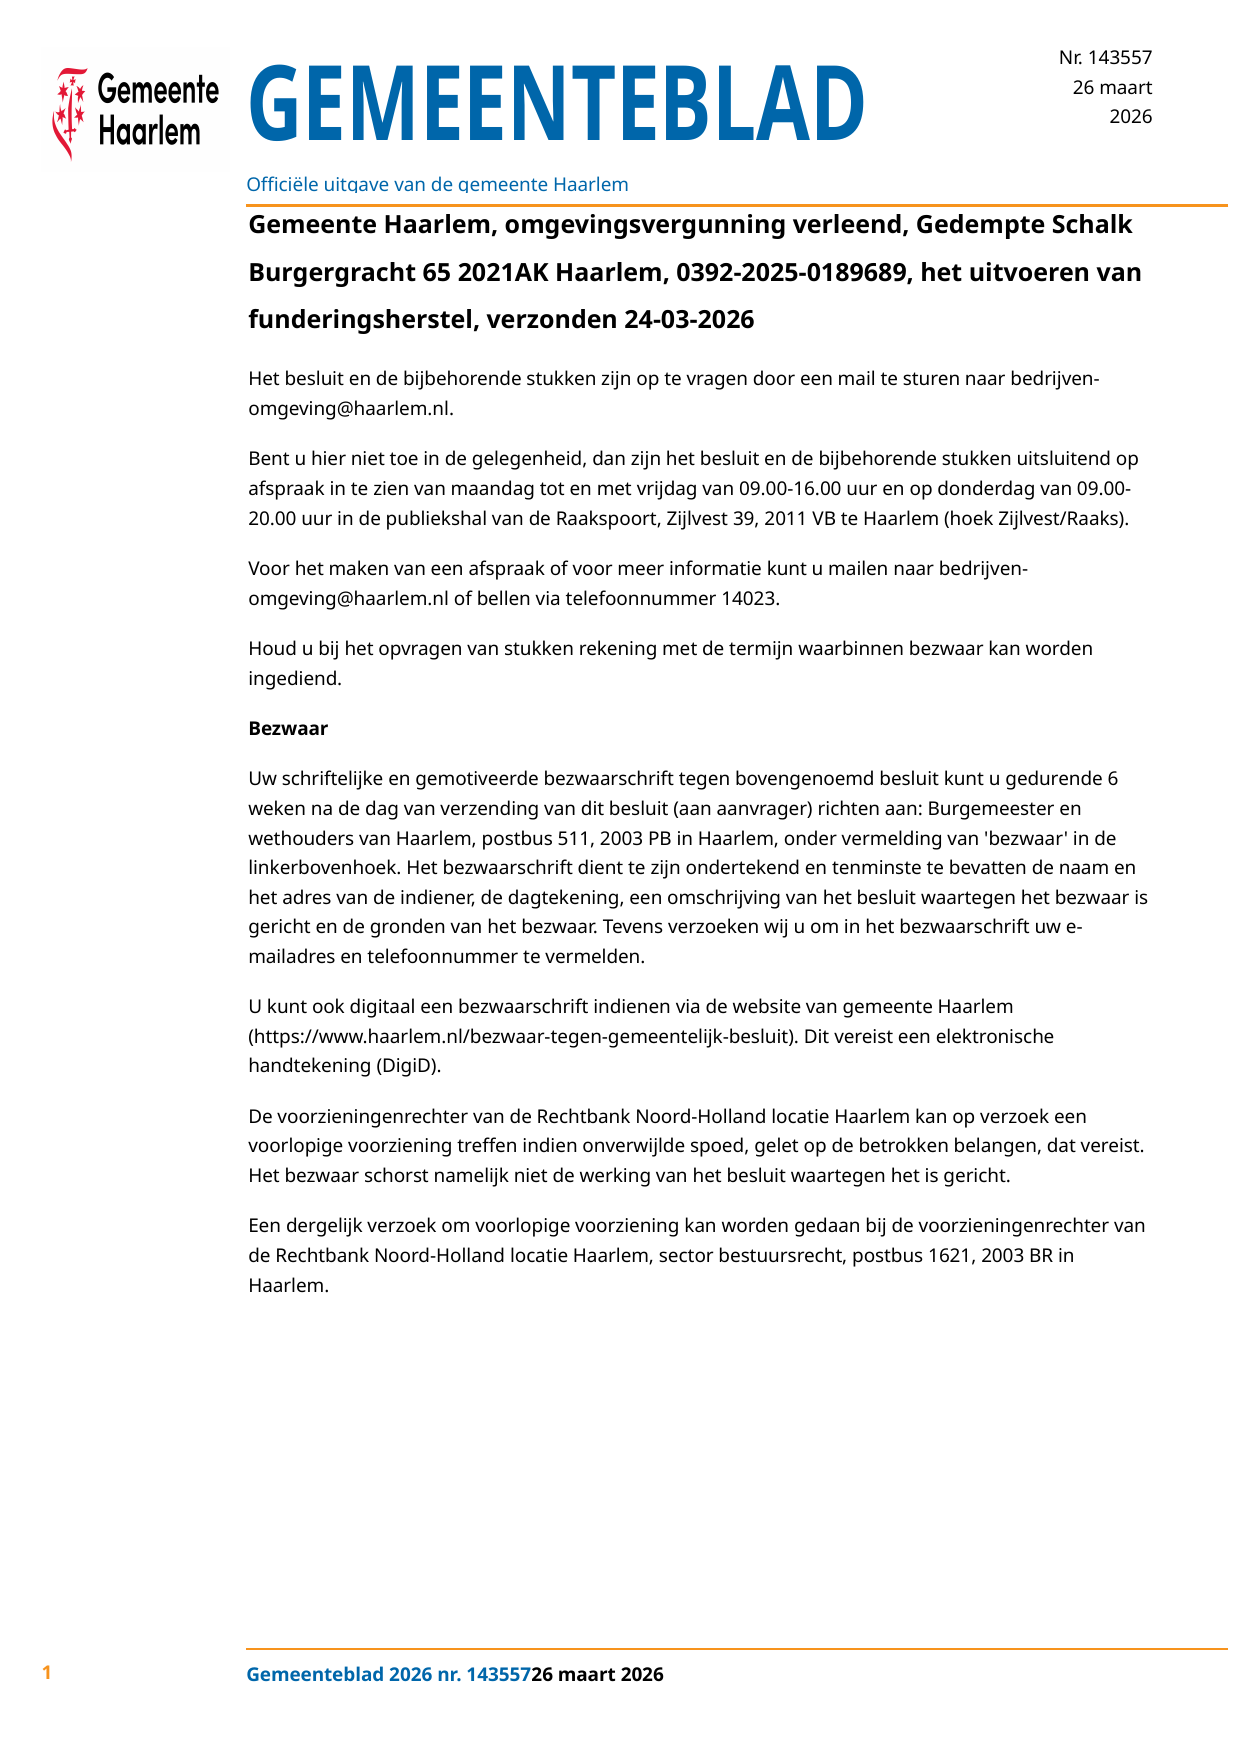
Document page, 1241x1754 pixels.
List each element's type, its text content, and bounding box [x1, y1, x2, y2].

text Bent u hier niet toe in de gelegenheid, dan zijn het besluit en de bijbehorende stukken uitsluitend op afspraak in te zien van maandag tot en met vrijdag van 09.00-16.00 uur en op donderdag van 09.00-20.00 uur in de publiekshal van de Raakspoort, Zijlvest 39, 2011 VB te Haarlem (hoek Zijlvest/Raaks). [248, 446, 1152, 530]
text Uw schriftelijke en gemotiveerde bezwaarschrift tegen bovengenoemd besluit kunt u gedurende 6 weken na de dag van verzending van dit besluit (aan aanvrager) richten aan: Burgemeester en wethouders van Haarlem, postbus 511, 2003 PB in Haarlem, onder vermelding van 'bezwaar' in de linkerbovenhoek. Het bezwaarschrift dient te zijn ondertekend en tenminste te bevatten de naam en het adres van de indiener, de dagtekening, een omschrijving van het besluit waartegen het bezwaar is gericht en de gronden van het bezwaar. Tevens verzoeken wij u om in het bezwaarschrift uw e-mailadres en telefoonnummer te vermelden. [248, 766, 1152, 969]
text Voor het maken van een afspraak of voor meer informatie kunt u mailen naar bedrijven-omgeving@haarlem.nl of bellen via telefoonnummer 14023. [248, 555, 1152, 610]
text Een dergelijk verzoek om voorlopige voorziening kan worden gedaan bij de voorzieningenrechter van de Rechtbank Noord-Holland locatie Haarlem, sector bestuursrecht, postbus 1621, 2003 BR in Haarlem. [248, 1213, 1152, 1297]
text Het besluit en de bijbehorende stukken zijn op te vragen door een mail te sturen naar bedrijven-omgeving@haarlem.nl. [248, 366, 1152, 421]
text Bezwaar [248, 715, 1152, 741]
text Gemeente Haarlem, omgevingsvergunning verleend, Gedempte Schalk Burgergracht 65 2021AK Haarlem, 0392-2025-0189689, het uitvoeren van funderingsherstel, verzonden 24-03-2026 [248, 207, 1152, 336]
text U kunt ook digitaal een bezwaarschrift indienen via de website van gemeente Haarlem (https://www.haarlem.nl/bezwaar-tegen-gemeentelijk-besluit). Dit vereist een elektronische handtekening (DigiD). [248, 993, 1152, 1078]
text De voorzieningenrechter van de Rechtbank Noord-Holland locatie Haarlem kan op verzoek een voorlopige voorziening treffen indien onverwijlde spoed, gelet op de betrokken belangen, dat vereist. Het bezwaar schorst namelijk niet de werking van het besluit waartegen het is gericht. [248, 1103, 1152, 1188]
picture [41, 47, 231, 172]
text Houd u bij het opvragen van stukken rekening met de termijn waarbinnen bezwaar kan worden ingediend. [248, 635, 1152, 690]
